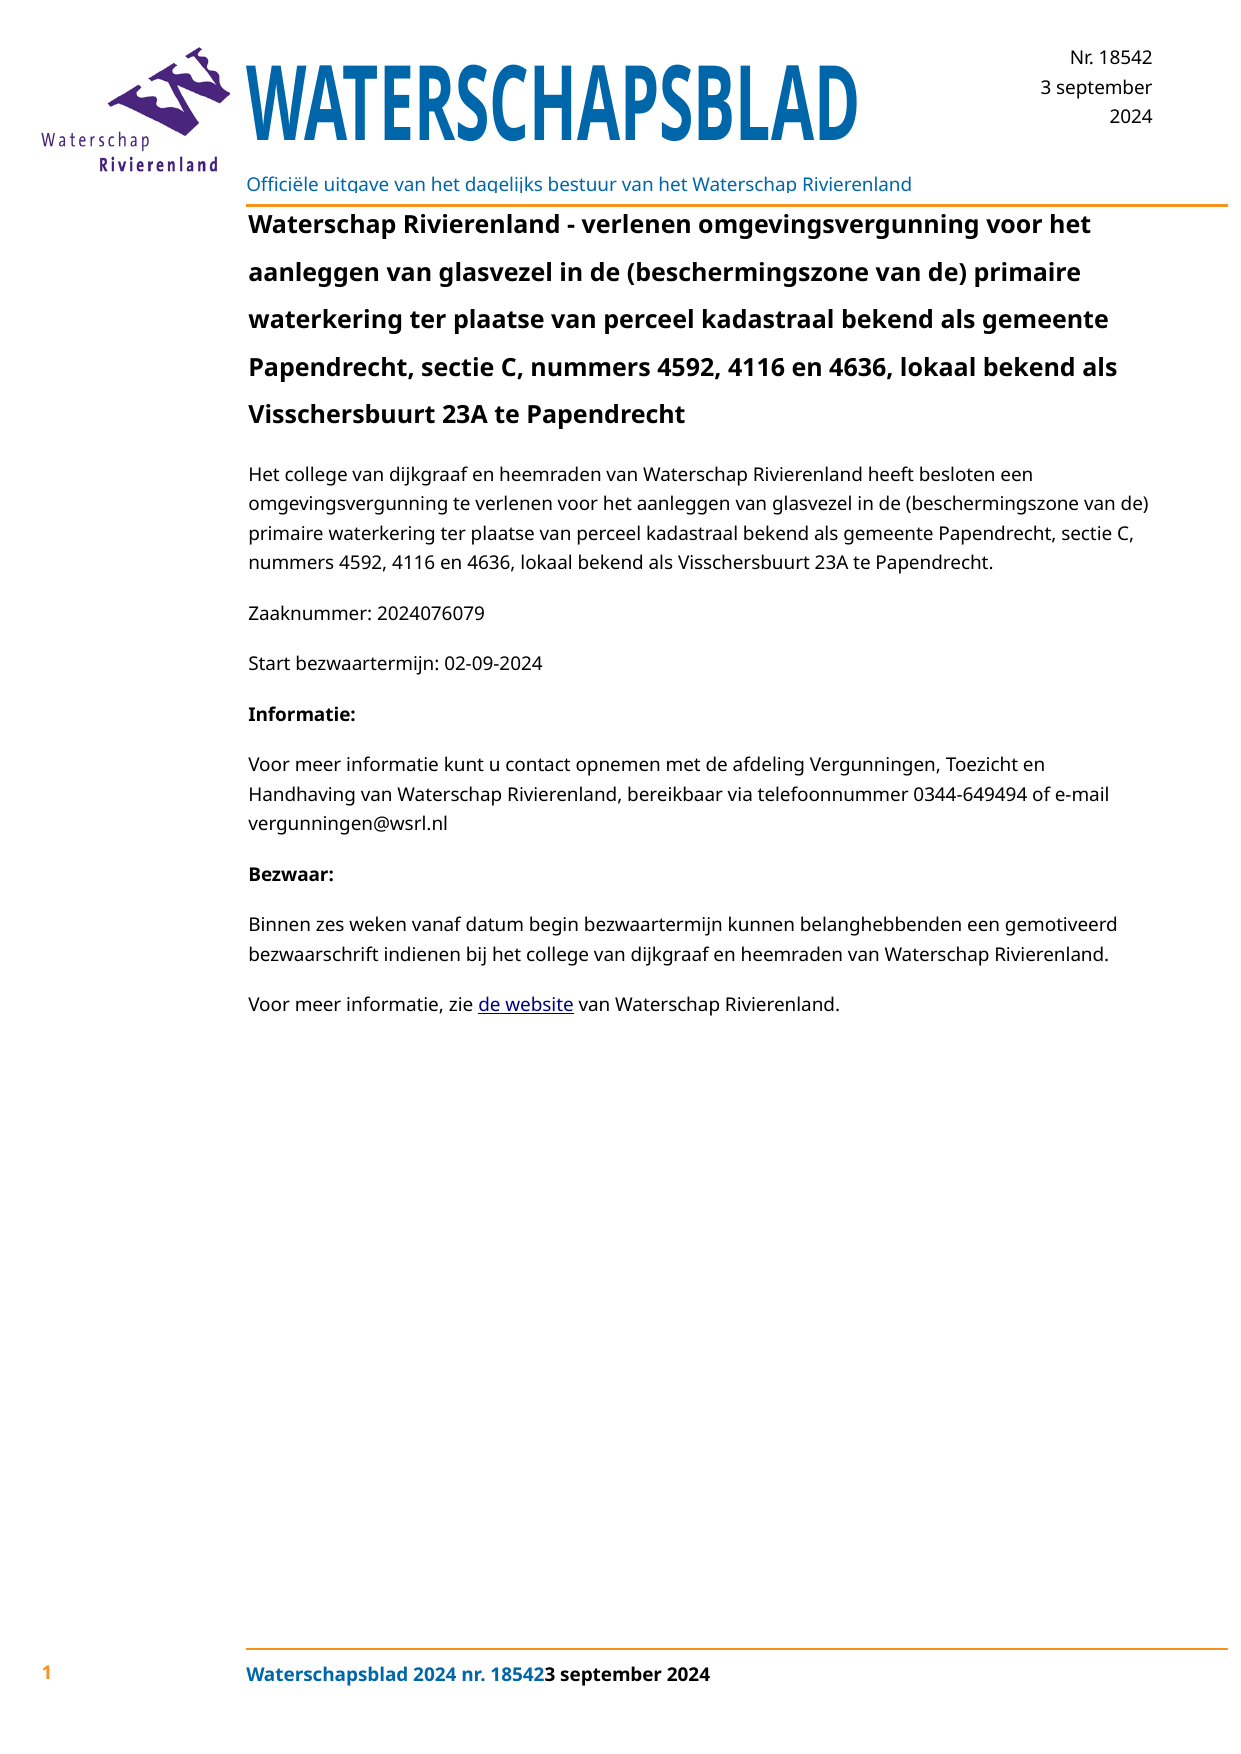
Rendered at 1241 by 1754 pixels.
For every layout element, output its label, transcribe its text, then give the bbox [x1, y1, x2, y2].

text Bezwaar: [248, 861, 1152, 886]
text Voor meer informatie, zie de website van Waterschap Rivierenland. [248, 991, 1152, 1017]
text Het college van dijkgraaf en heemraden van Waterschap Rivierenland heeft besloten een omgevingsvergunning te verlenen voor het aanleggen van glasvezel in de (beschermingszone van de) primaire waterkering ter plaatse van perceel kadastraal bekend als gemeente Papendrecht, sectie C, nummers 4592, 4116 en 4636, lokaal bekend als Visschersbuurt 23A te Papendrecht. [248, 461, 1152, 575]
text Zaaknummer: 2024076079 [248, 600, 1152, 626]
text Voor meer informatie kunt u contact opnemen met de afdeling Vergunningen, Toezicht en Handhaving van Waterschap Rivierenland, bereikbaar via telefoonnummer 0344-649494 of e-mail vergunningen@wsrl.nl [248, 751, 1152, 836]
text Informatie: [248, 701, 1152, 726]
text Binnen zes weken vanaf datum begin bezwaartermijn kunnen belanghebbenden een gemotiveerd bezwaarschrift indienen bij het college van dijkgraaf en heemraden van Waterschap Rivierenland. [248, 911, 1152, 966]
text Waterschap Rivierenland - verlenen omgevingsvergunning voor het aanleggen van glasvezel in de (beschermingszone van de) primaire waterkering ter plaatse van perceel kadastraal bekend als gemeente Papendrecht, sectie C, nummers 4592, 4116 en 4636, lokaal bekend als Visschersbuurt 23A te Papendrecht [248, 207, 1152, 431]
text Start bezwaartermijn: 02-09-2024 [248, 650, 1152, 676]
picture [41, 47, 231, 172]
